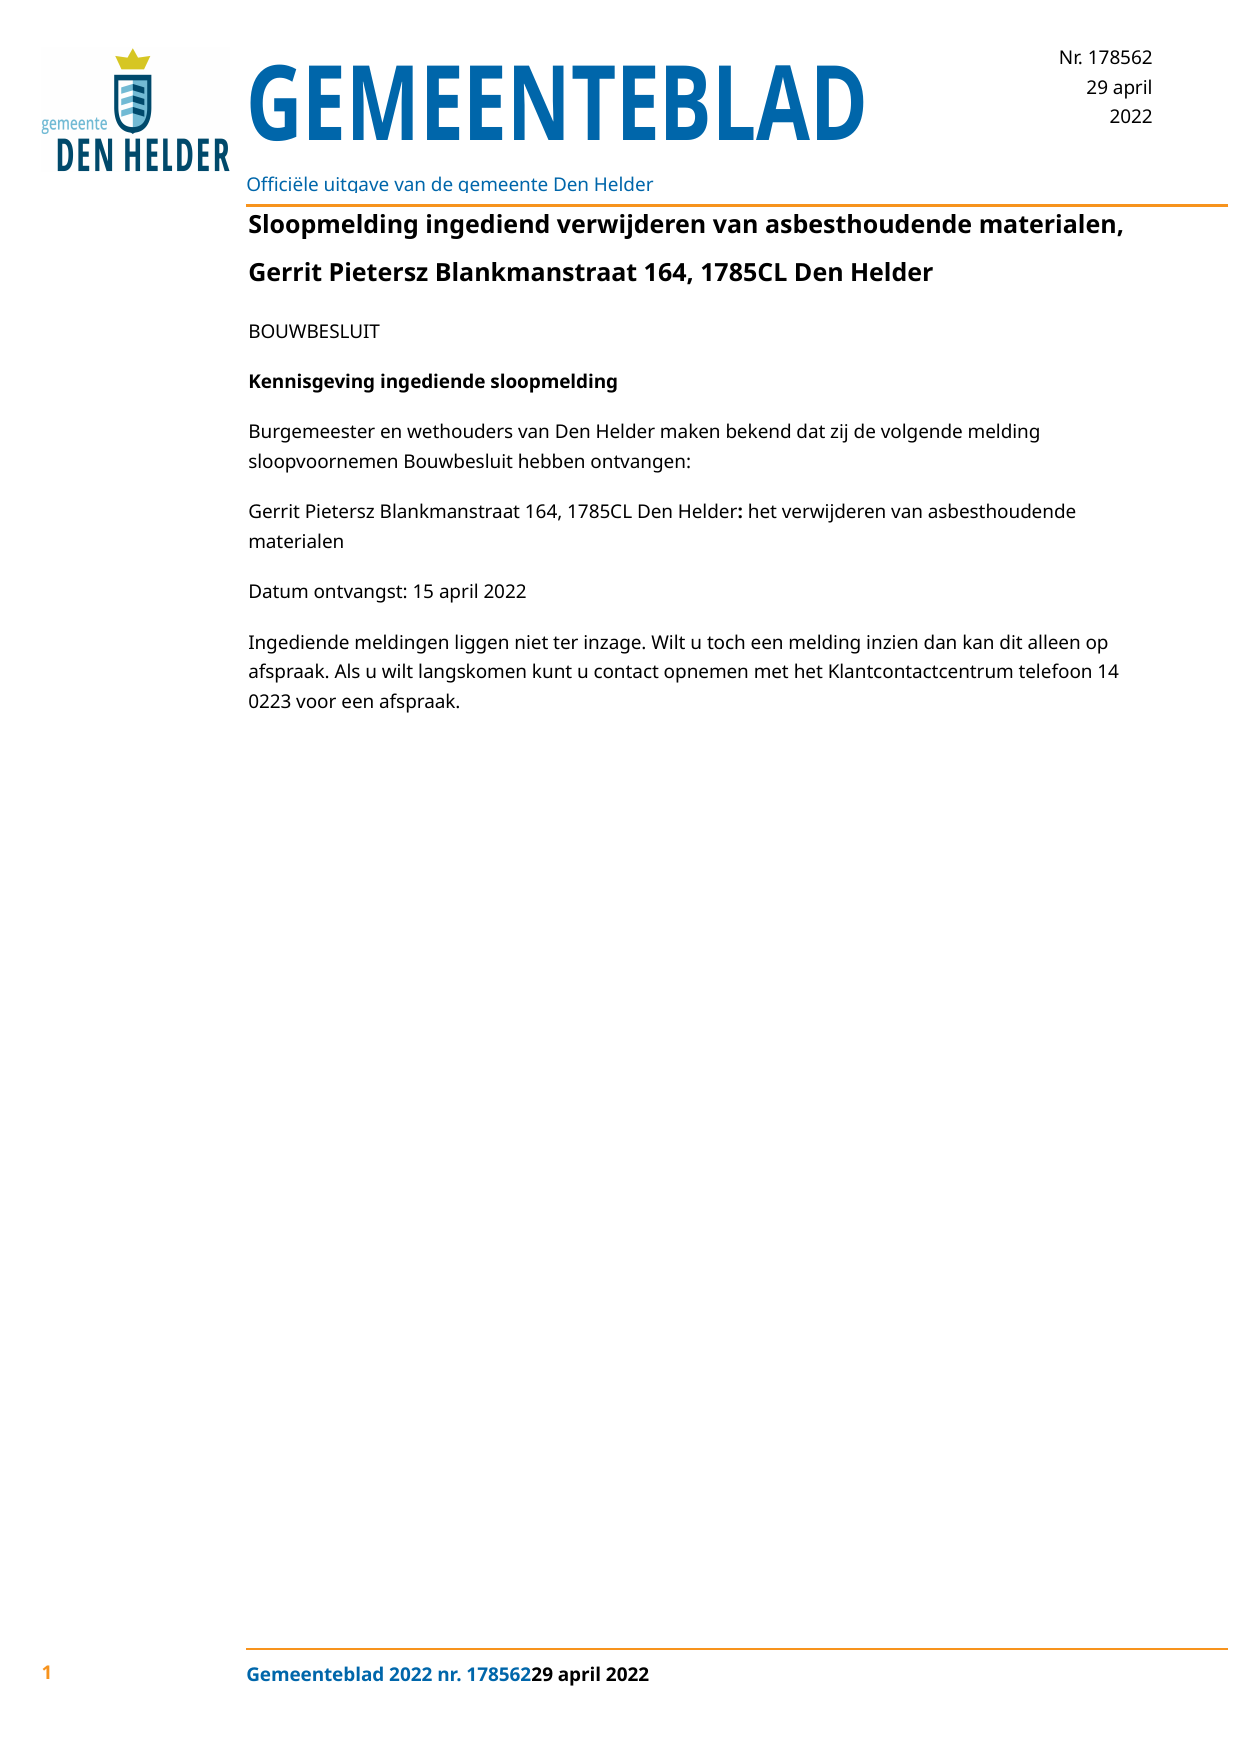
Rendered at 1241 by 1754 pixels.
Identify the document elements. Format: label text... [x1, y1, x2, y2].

picture [182, 144, 187, 165]
text BOUWBESLUIT [248, 318, 1152, 344]
text Ingediende meldingen liggen niet ter inzage. Wilt u toch een melding inzien dan kan dit alleen op afspraak. Als u wilt langskomen kunt u contact opnemen met het Klantcontactcentrum telefoon 14 0223 voor een afspraak. [248, 629, 1152, 714]
text Burgemeester en wethouders van Den Helder maken bekend dat zij de volgende melding sloopvoornemen Bouwbesluit hebben ontvangen: [248, 419, 1152, 474]
picture [220, 160, 224, 172]
picture [130, 157, 135, 172]
picture [63, 144, 68, 165]
text Datum ontvangst: 15 april 2022 [248, 579, 1152, 604]
picture [100, 154, 106, 172]
text Gerrit Pietersz Blankmanstraat 164, 1785CL Den Helder: het verwijderen van asbesthoudende materialen [248, 499, 1152, 554]
text Kennisgeving ingediende sloopmelding [248, 368, 1152, 394]
text Sloopmelding ingediend verwijderen van asbesthoudende materialen, Gerrit Pietersz Blankmanstraat 164, 1785CL Den Helder [248, 207, 1152, 288]
picture [41, 47, 231, 172]
